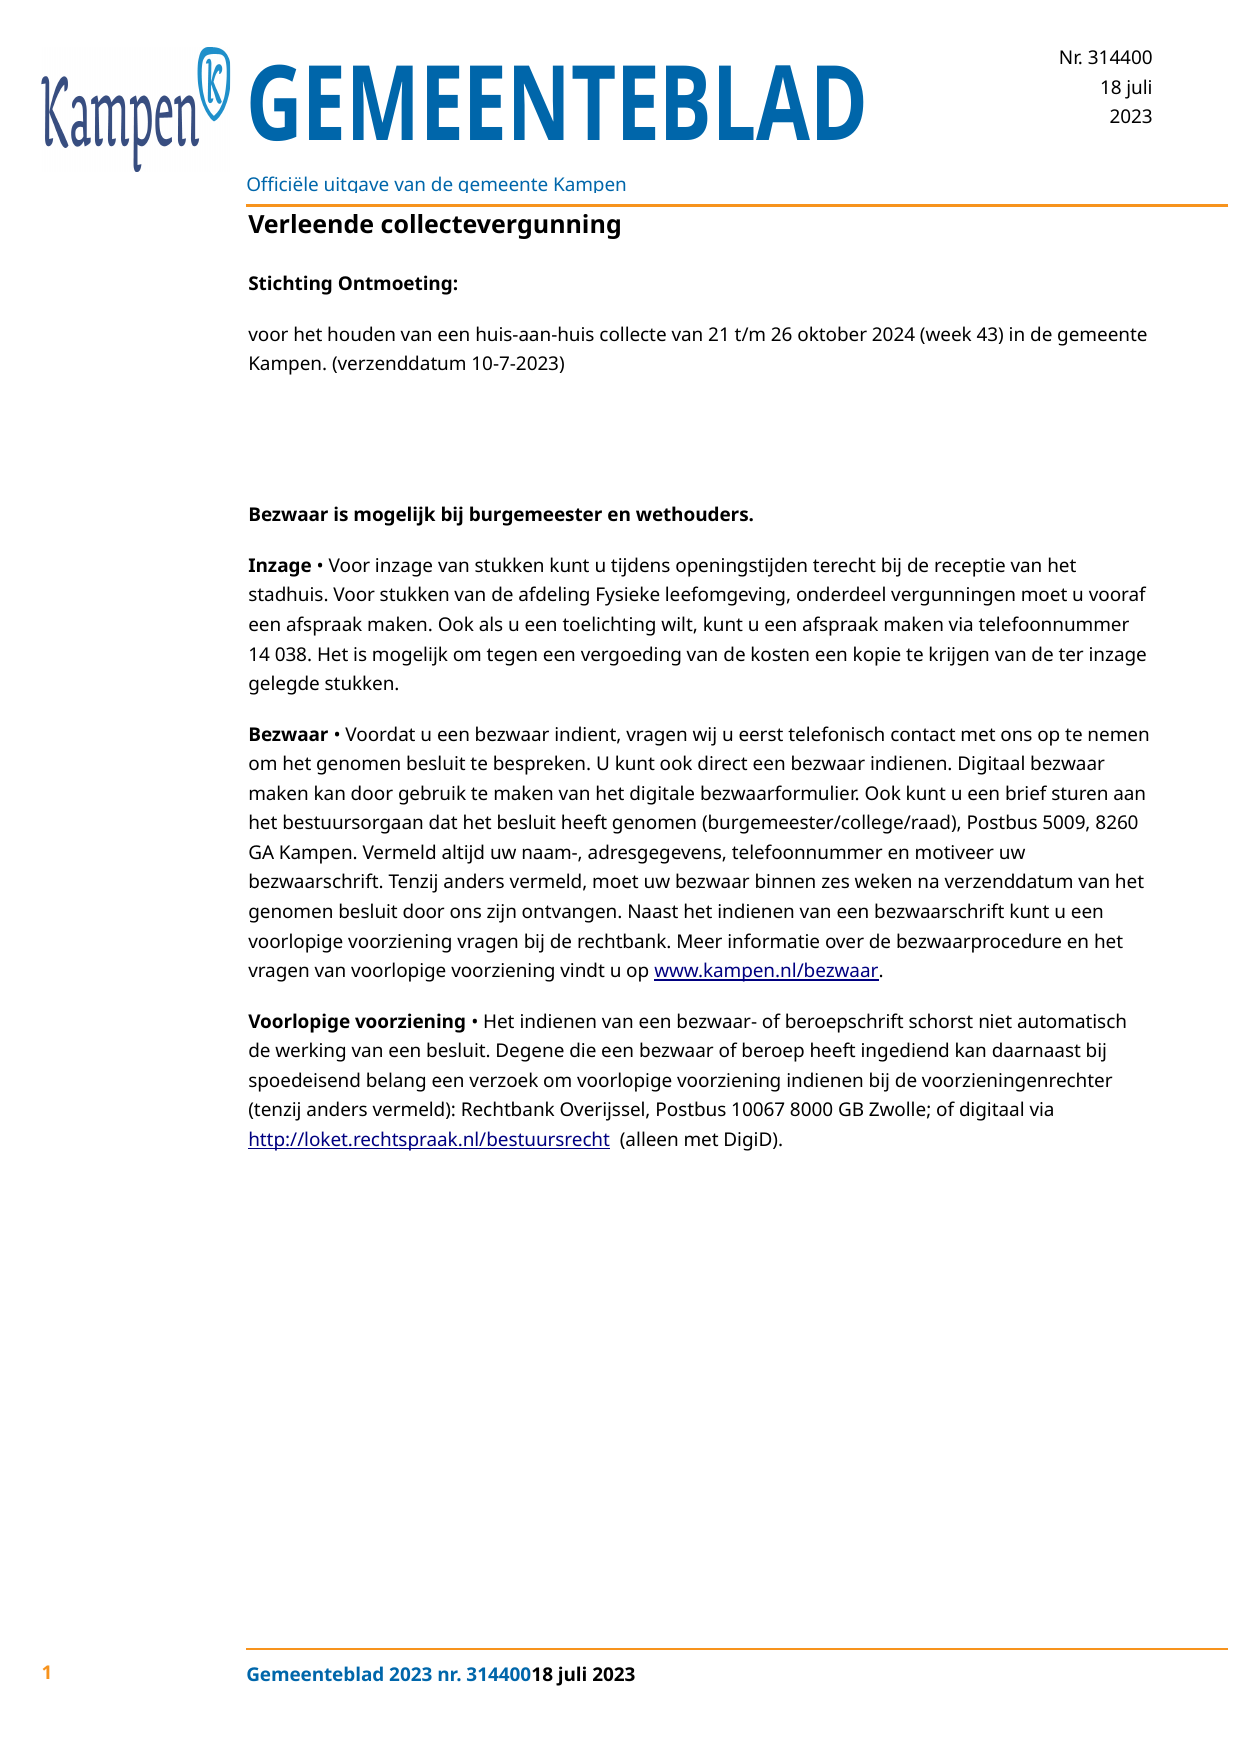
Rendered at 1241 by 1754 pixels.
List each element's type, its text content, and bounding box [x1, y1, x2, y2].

text Bezwaar • Voordat u een bezwaar indient, vragen wij u eerst telefonisch contact met ons op te nemen om het genomen besluit te bespreken. U kunt ook direct een bezwaar indienen. Digitaal bezwaar maken kan door gebruik te maken van het digitale bezwaarformulier. Ook kunt u een brief sturen aan het bestuursorgaan dat het besluit heeft genomen (burgemeester/college/raad), Postbus 5009, 8260 GA Kampen. Vermeld altijd uw naam-, adresgegevens, telefoonnummer en motiveer uw bezwaarschrift. Tenzij anders vermeld, moet uw bezwaar binnen zes weken na verzenddatum van het genomen besluit door ons zijn ontvangen. Naast het indienen van een bezwaarschrift kunt u een voorlopige voorziening vragen bij de rechtbank. Meer informatie over de bezwaarprocedure en het vragen van voorlopige voorziening vindt u op www.kampen.nl/bezwaar. [248, 721, 1152, 983]
text Bezwaar is mogelijk bij burgemeester en wethouders. [248, 502, 1152, 527]
text voor het houden van een huis-aan-huis collecte van 21 t/m 26 oktober 2024 (week 43) in de gemeente Kampen. (verzenddatum 10-7-2023) [248, 321, 1152, 376]
text Voorlopige voorziening • Het indienen van een bezwaar- of beroepschrift schorst niet automatisch de werking van een besluit. Degene die een bezwaar of beroep heeft ingediend kan daarnaast bij spoedeisend belang een verzoek om voorlopige voorziening indienen bij de voorzieningenrechter (tenzij anders vermeld): Rechtbank Overijssel, Postbus 10067 8000 GB Zwolle; of digitaal via http://loket.rechtspraak.nl/bestuursrecht (alleen met DigiD). [248, 1008, 1152, 1152]
text Stichting Ontmoeting: [248, 270, 1152, 296]
picture [41, 47, 231, 172]
text Verleende collectevergunning [248, 207, 1152, 241]
text Inzage • Voor inzage van stukken kunt u tijdens openingstijden terecht bij de receptie van het stadhuis. Voor stukken van de afdeling Fysieke leefomgeving, onderdeel vergunningen moet u vooraf een afspraak maken. Ook als u een toelichting wilt, kunt u een afspraak maken via telefoonnummer 14 038. Het is mogelijk om tegen een vergoeding van de kosten een kopie te krijgen van de ter inzage gelegde stukken. [248, 552, 1152, 696]
